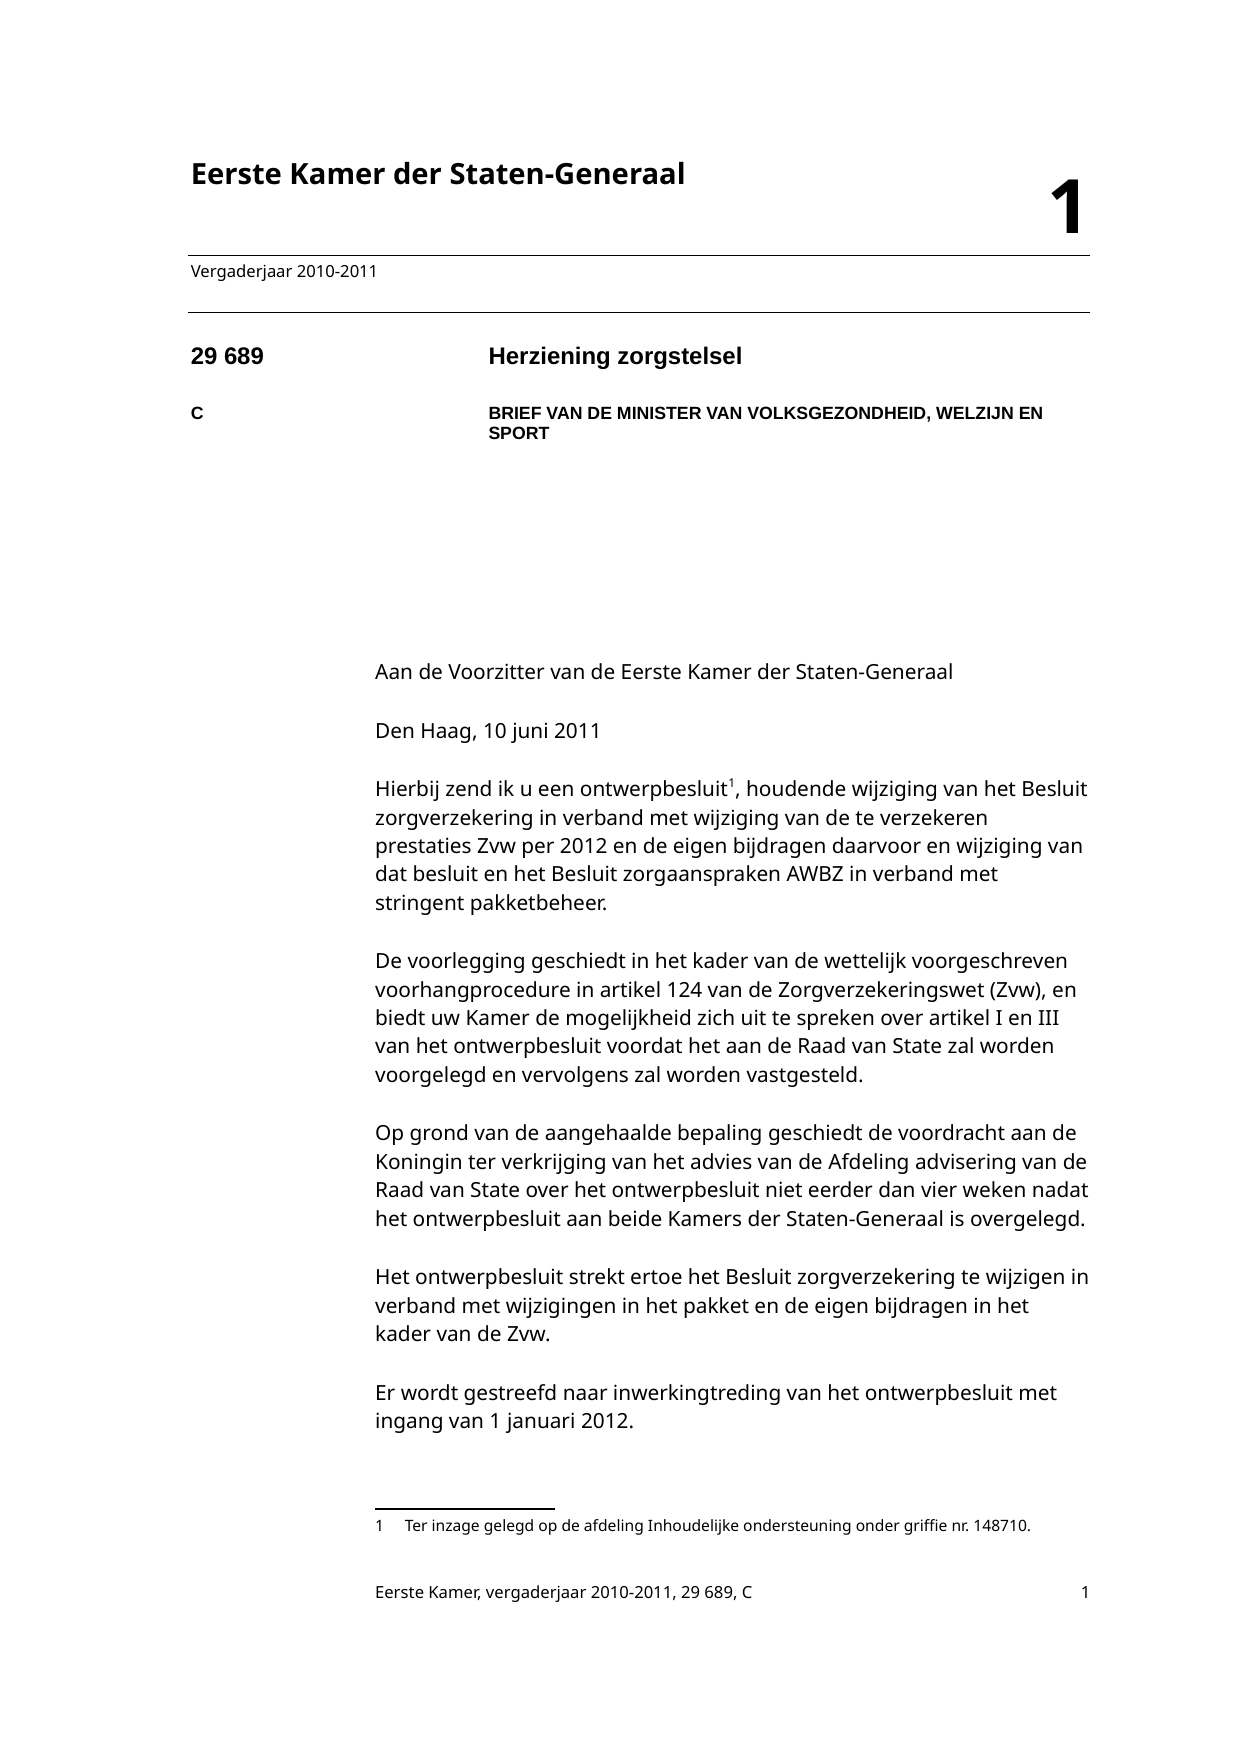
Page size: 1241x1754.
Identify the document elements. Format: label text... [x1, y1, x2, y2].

text Den Haag, 10 juni 2011 [375, 716, 1090, 744]
table_cell [188, 313, 485, 339]
text De voorlegging geschiedt in het kader van de wettelijk voorgeschreven voorhangprocedure in artikel 124 van de Zorgverzekeringswet (Zvw), en biedt uw Kamer de mogelijkheid zich uit te spreken over artikel I en III van het ontwerpbesluit voordat het aan de Raad van State zal worden voorgelegd en vervolgens zal worden vastgesteld. [375, 946, 1090, 1088]
table_header Eerste Kamer der Staten-Generaal [188, 150, 909, 255]
text Op grond van de aangehaalde bepaling geschiedt de voordracht aan de Koningin ter verkrijging van het advies van de Afdeling advisering van de Raad van State over het ontwerpbesluit niet eerder dan vier weken nadat het ontwerpbesluit aan beide Kamers der Staten-Generaal is overgelegd. [375, 1118, 1090, 1232]
table_cell BRIEF VAN DE MINISTER VAN VOLKSGEZONDHEID, WELZIJN EN SPORT [485, 399, 1090, 539]
text Er wordt gestreefd naar inwerkingtreding van het ontwerpbesluit met ingang van 1 januari 2012. [375, 1378, 1090, 1434]
text Hierbij zend ik u een ontwerpbesluit, houdende wijziging van het Besluit zorgverzekering in verband met wijziging van de te verzekeren prestaties Zvw per 2012 en de eigen bijdragen daarvoor en wijziging van dat besluit en het Besluit zorgaanspraken AWBZ in verband met stringent pakketbeheer. [375, 774, 1090, 916]
table_cell [485, 256, 1090, 312]
text Het ontwerpbesluit strekt ertoe het Besluit zorgverzekering te wijzigen in verband met wijzigingen in het pakket en de eigen bijdragen in het kader van de Zvw. [375, 1262, 1090, 1348]
table_cell C [188, 399, 485, 539]
table_cell [485, 313, 1090, 339]
table_cell Vergaderjaar 2010-2011 [188, 256, 485, 312]
table_cell 29 689 [188, 339, 485, 399]
text Aan de Voorzitter van de Eerste Kamer der Staten-Generaal [375, 657, 1090, 686]
table_cell Herziening zorgstelsel [485, 339, 1090, 399]
text Ter inzage gelegd op de afdeling Inhoudelijke ondersteuning onder griffie nr. 148710. [375, 1479, 1090, 1536]
table_header 1 [910, 150, 1090, 255]
